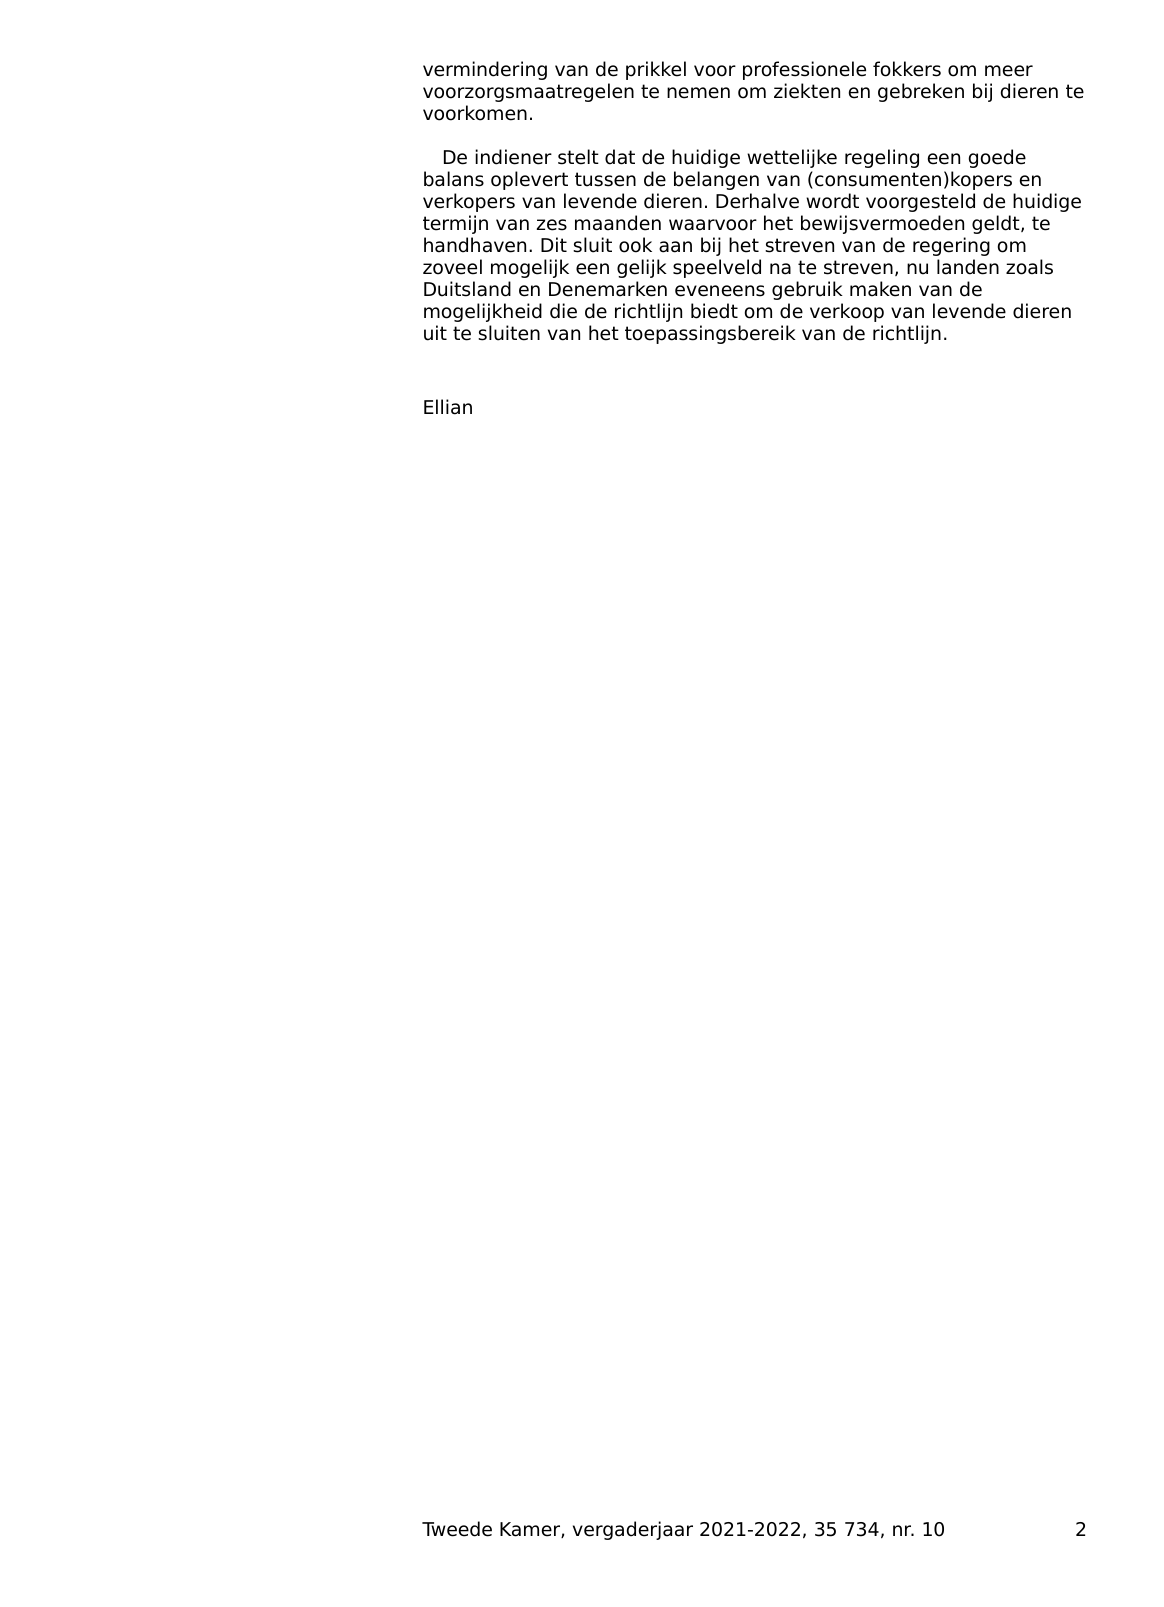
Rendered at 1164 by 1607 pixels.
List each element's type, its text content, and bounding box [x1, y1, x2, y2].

text De indiener stelt dat de huidige wettelijke regeling een goede balans oplevert tussen de belangen van (consumenten)kopers en verkopers van levende dieren. Derhalve wordt voorgesteld de huidige termijn van zes maanden waarvoor het bewijsvermoeden geldt, te handhaven. Dit sluit ook aan bij het streven van de regering om zoveel mogelijk een gelijk speelveld na te streven, nu landen zoals Duitsland en Denemarken eveneens gebruik maken van de mogelijkheid die de richtlijn biedt om de verkoop van levende dieren uit te sluiten van het toepassingsbereik van de richtlijn. [422, 147, 1087, 345]
text Ellian [422, 375, 1087, 419]
text vermindering van de prikkel voor professionele fokkers om meer voorzorgsmaatregelen te nemen om ziekten en gebreken bij dieren te voorkomen. [422, 59, 1087, 125]
